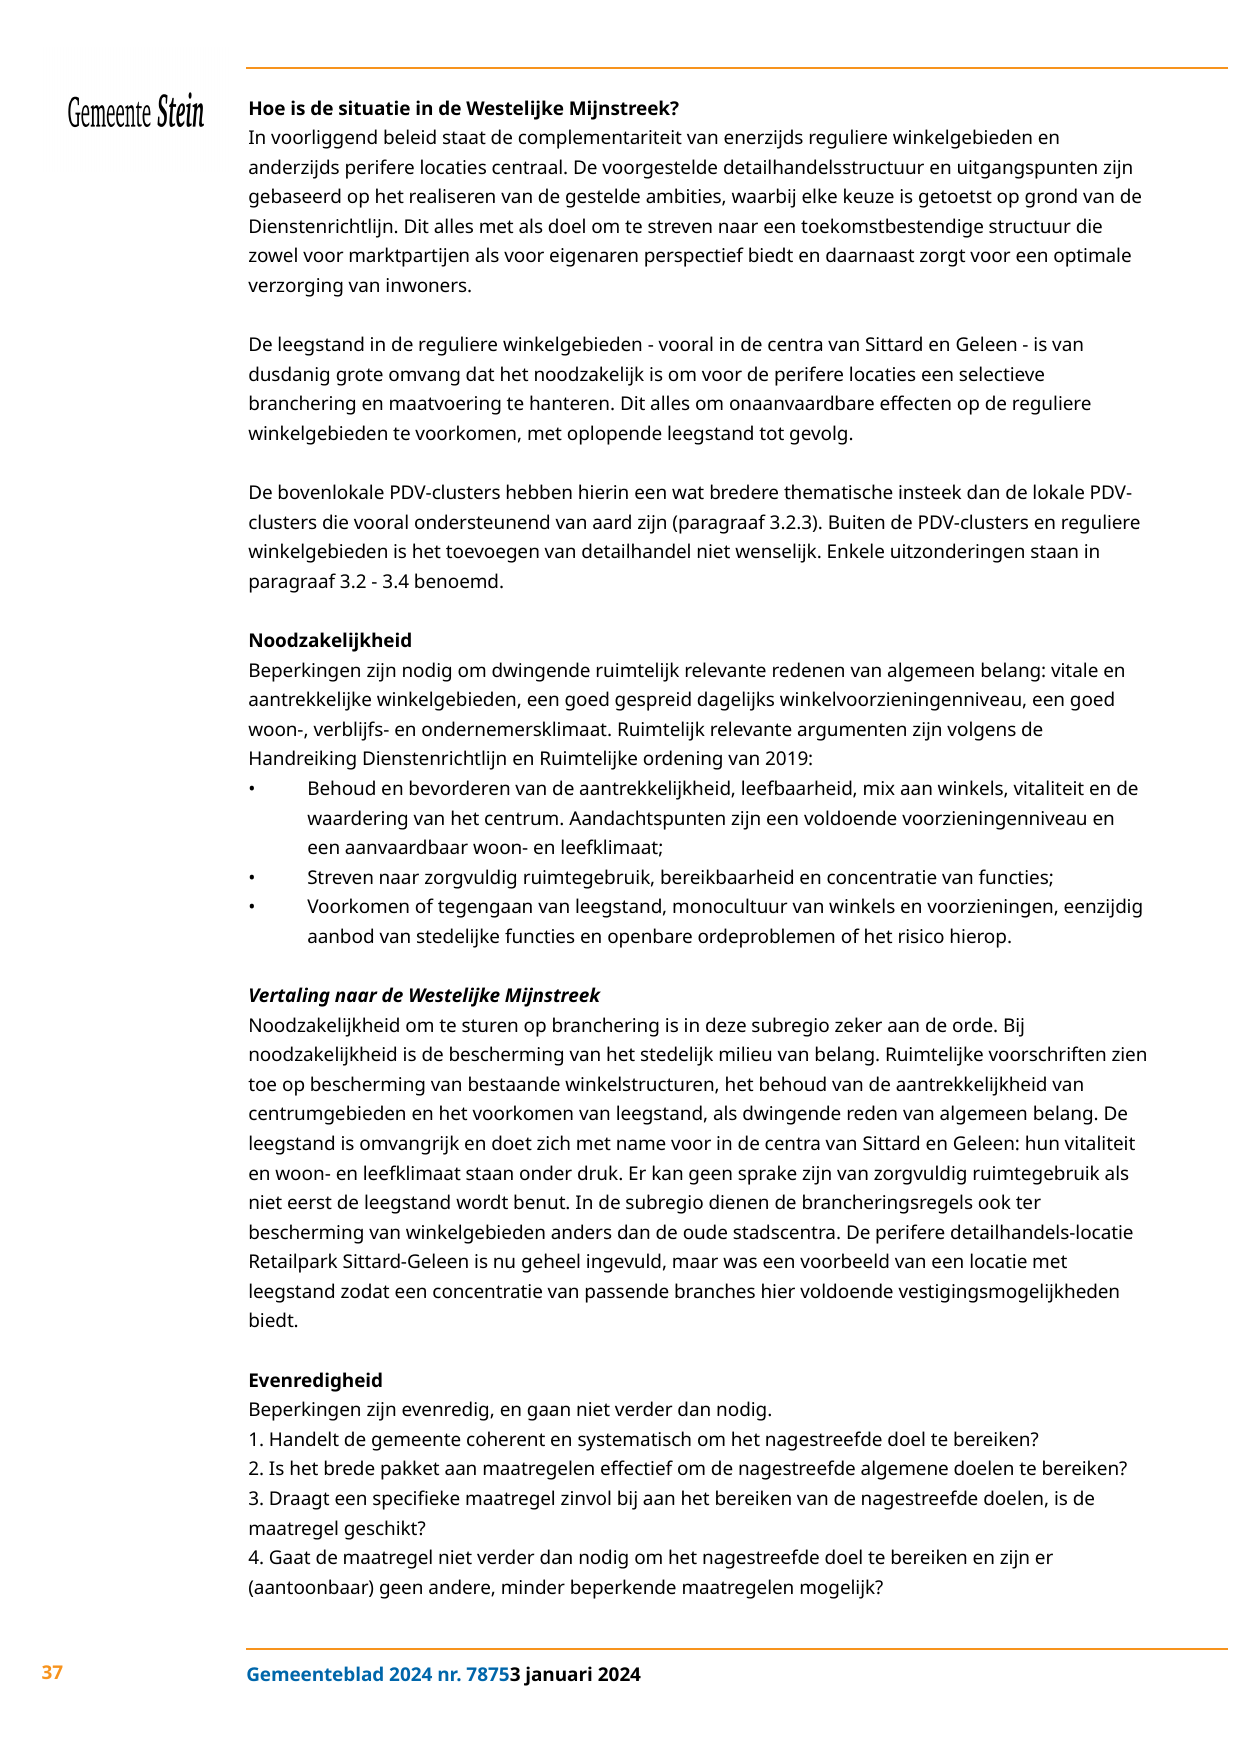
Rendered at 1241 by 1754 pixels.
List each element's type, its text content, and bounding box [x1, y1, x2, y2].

list Streven naar zorgvuldig ruimtegebruik, bereikbaarheid en concentratie van functies; [248, 864, 1152, 890]
text In voorliggend beleid staat de complementariteit van enerzijds reguliere winkelgebieden en anderzijds perifere locaties centraal. De voorgestelde detailhandelsstructuur en uitgangspunten zijn gebaseerd op het realiseren van de gestelde ambities, waarbij elke keuze is getoetst op grond van de Dienstenrichtlijn. Dit alles met als doel om te streven naar een toekomstbestendige structuur die zowel voor marktpartijen als voor eigenaren perspectief biedt en daarnaast zorgt voor een optimale verzorging van inwoners. [248, 124, 1152, 298]
text De bovenlokale PDV-clusters hebben hierin een wat bredere thematische insteek dan de lokale PDV-clusters die vooral ondersteunend van aard zijn (paragraaf 3.2.3). Buiten de PDV-clusters en reguliere winkelgebieden is het toevoegen van detailhandel niet wenselijk. Enkele uitzonderingen staan in paragraaf 3.2 - 3.4 benoemd. [248, 479, 1152, 594]
text Vertaling naar de Westelijke Mijnstreek [248, 982, 1152, 1008]
picture [41, 47, 231, 172]
list Behoud en bevorderen van de aantrekkelijkheid, leefbaarheid, mix aan winkels, vitaliteit en de waardering van het centrum. Aandachtspunten zijn een voldoende voorzieningenniveau en een aanvaardbaar woon- en leefklimaat; [248, 775, 1152, 860]
text Noodzakelijkheid om te sturen op branchering is in deze subregio zeker aan de orde. Bij noodzakelijkheid is de bescherming van het stedelijk milieu van belang. Ruimtelijke voorschriften zien toe op bescherming van bestaande winkelstructuren, het behoud van de aantrekkelijkheid van centrumgebieden en het voorkomen van leegstand, als dwingende reden van algemeen belang. De leegstand is omvangrijk en doet zich met name voor in de centra van Sittard en Geleen: hun vitaliteit en woon- en leefklimaat staan onder druk. Er kan geen sprake zijn van zorgvuldig ruimtegebruik als niet eerst de leegstand wordt benut. In de subregio dienen de brancheringsregels ook ter bescherming van winkelgebieden anders dan de oude stadscentra. De perifere detailhandels-locatie Retailpark Sittard-Geleen is nu geheel ingevuld, maar was een voorbeeld van een locatie met leegstand zodat een concentratie van passende branches hier voldoende vestigingsmogelijkheden biedt. [248, 1012, 1152, 1333]
text Beperkingen zijn nodig om dwingende ruimtelijk relevante redenen van algemeen belang: vitale en aantrekkelijke winkelgebieden, een goed gespreid dagelijks winkelvoorzieningenniveau, een goed woon-, verblijfs- en ondernemersklimaat. Ruimtelijk relevante argumenten zijn volgens de Handreiking Dienstenrichtlijn en Ruimtelijke ordening van 2019: [248, 657, 1152, 771]
text 1. Handelt de gemeente coherent en systematisch om het nagestreefde doel te bereiken? [248, 1426, 1152, 1452]
text Beperkingen zijn evenredig, en gaan niet verder dan nodig. [248, 1396, 1152, 1422]
text 3. Draagt een specifieke maatregel zinvol bij aan het bereiken van de nagestreefde doelen, is de maatregel geschikt? [248, 1485, 1152, 1541]
text Noodzakelijkheid [248, 627, 1152, 653]
text 2. Is het brede pakket aan maatregelen effectief om de nagestreefde algemene doelen te bereiken? [248, 1456, 1152, 1481]
text Evenredigheid [248, 1367, 1152, 1393]
text Hoe is de situatie in de Westelijke Mijnstreek? [248, 95, 1152, 121]
text 4. Gaat de maatregel niet verder dan nodig om het nagestreefde doel te bereiken en zijn er (aantoonbaar) geen andere, minder beperkende maatregelen mogelijk? [248, 1544, 1152, 1600]
text De leegstand in de reguliere winkelgebieden - vooral in de centra van Sittard en Geleen - is van dusdanig grote omvang dat het noodzakelijk is om voor de perifere locaties een selectieve branchering en maatvoering te hanteren. Dit alles om onaanvaardbare effecten op de reguliere winkelgebieden te voorkomen, met oplopende leegstand tot gevolg. [248, 331, 1152, 446]
list Voorkomen of tegengaan van leegstand, monocultuur van winkels en voorzieningen, eenzijdig aanbod van stedelijke functies en openbare ordeproblemen of het risico hierop. [248, 893, 1152, 949]
